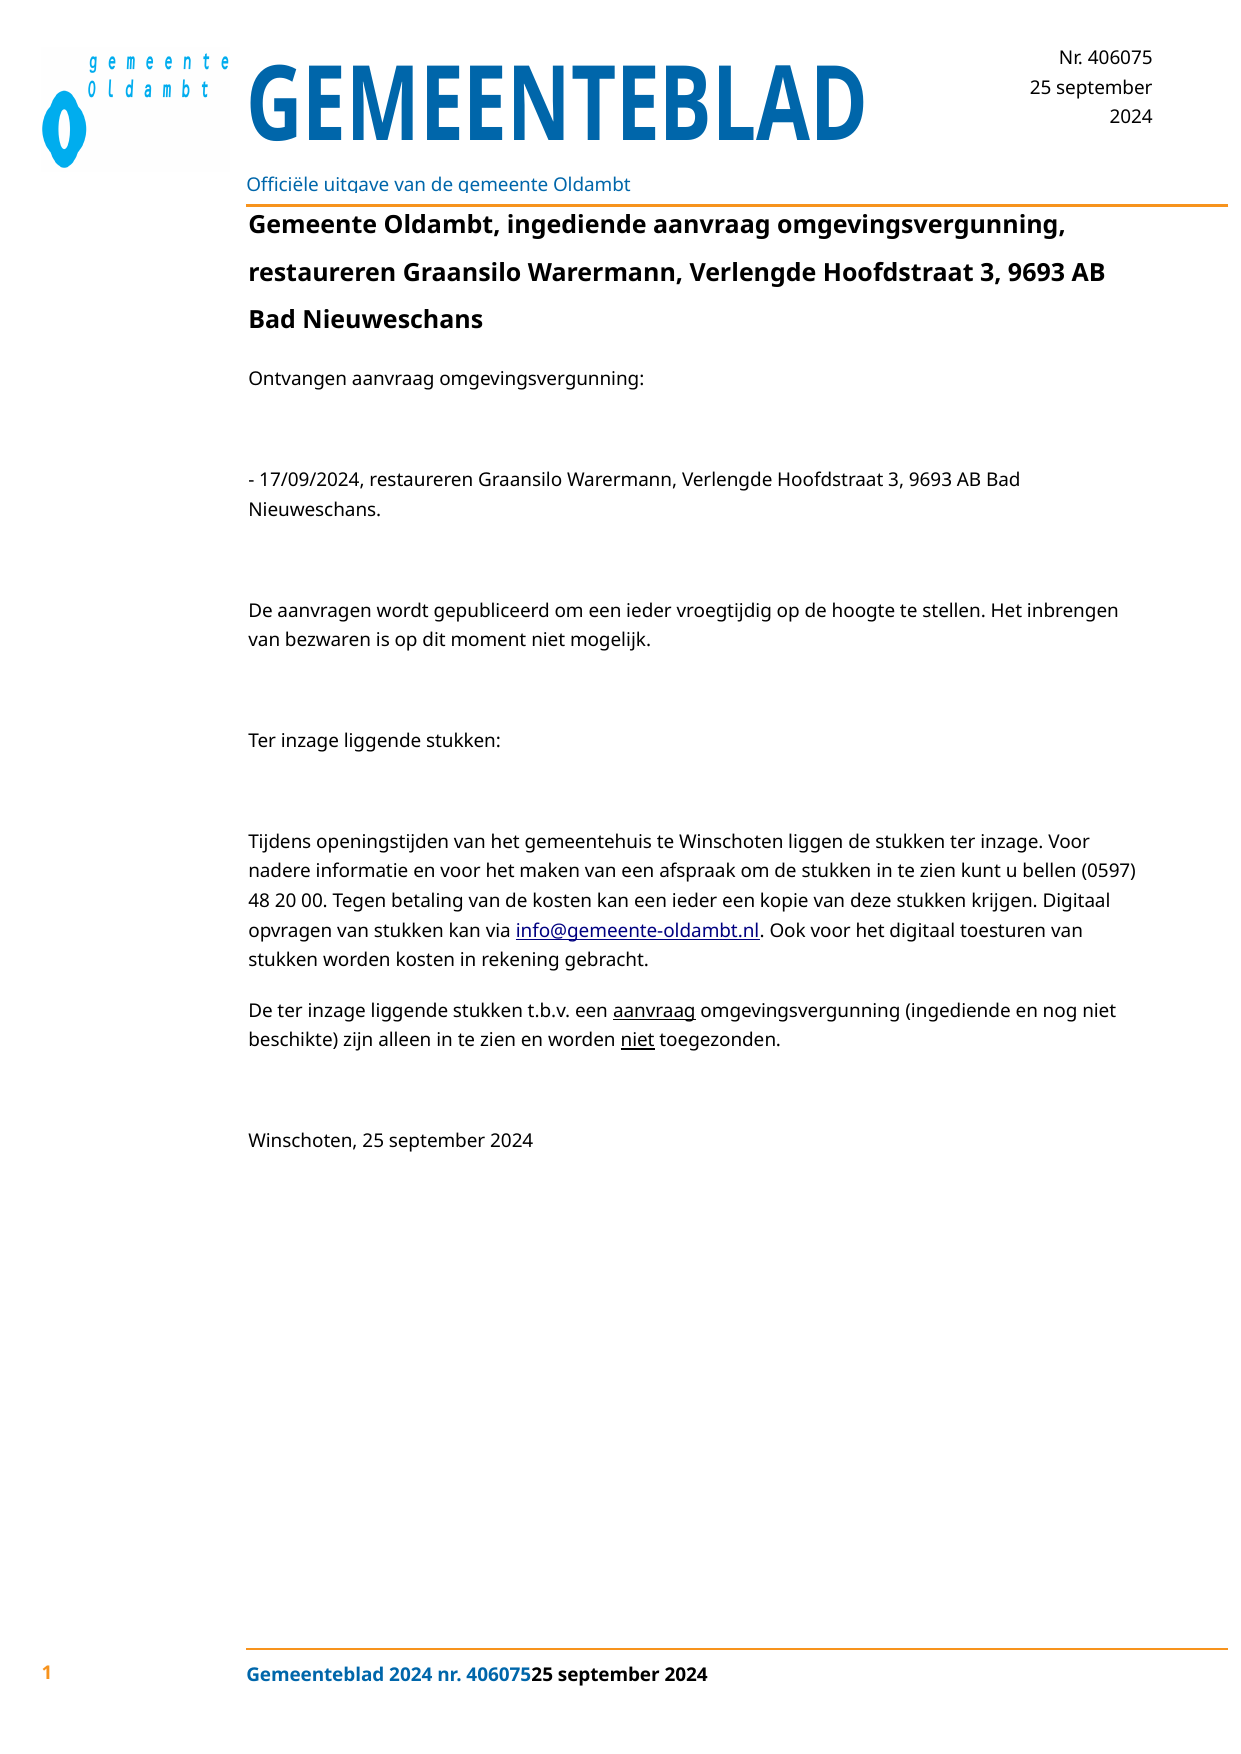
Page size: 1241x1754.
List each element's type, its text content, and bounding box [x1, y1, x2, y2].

text - 17/09/2024, restaureren Graansilo Warermann, Verlengde Hoofdstraat 3, 9693 AB Bad Nieuweschans. [248, 466, 1152, 522]
text Ontvangen aanvraag omgevingsvergunning: [248, 366, 1152, 391]
text Ter inzage liggende stukken: [248, 727, 1152, 753]
picture [41, 47, 231, 172]
text Gemeente Oldambt, ingediende aanvraag omgevingsvergunning, restaureren Graansilo Warermann, Verlengde Hoofdstraat 3, 9693 AB Bad Nieuweschans [248, 207, 1152, 336]
text De ter inzage liggende stukken t.b.v. een aanvraag omgevingsvergunning (ingediende en nog niet beschikte) zijn alleen in te zien en worden niet toegezonden. [248, 997, 1152, 1052]
text De aanvragen wordt gepubliceerd om een ieder vroegtijdig op de hoogte te stellen. Het inbrengen van bezwaren is op dit moment niet mogelijk. [248, 597, 1152, 652]
text Tijdens openingstijden van het gemeentehuis te Winschoten liggen de stukken ter inzage. Voor nadere informatie en voor het maken van een afspraak om de stukken in te zien kunt u bellen (0597) 48 20 00. Tegen betaling van de kosten kan een ieder een kopie van deze stukken krijgen. Digitaal opvragen van stukken kan via info@gemeente-oldambt.nl. Ook voor het digitaal toesturen van stukken worden kosten in rekening gebracht. [248, 828, 1152, 972]
text Winschoten, 25 september 2024 [248, 1127, 1152, 1153]
